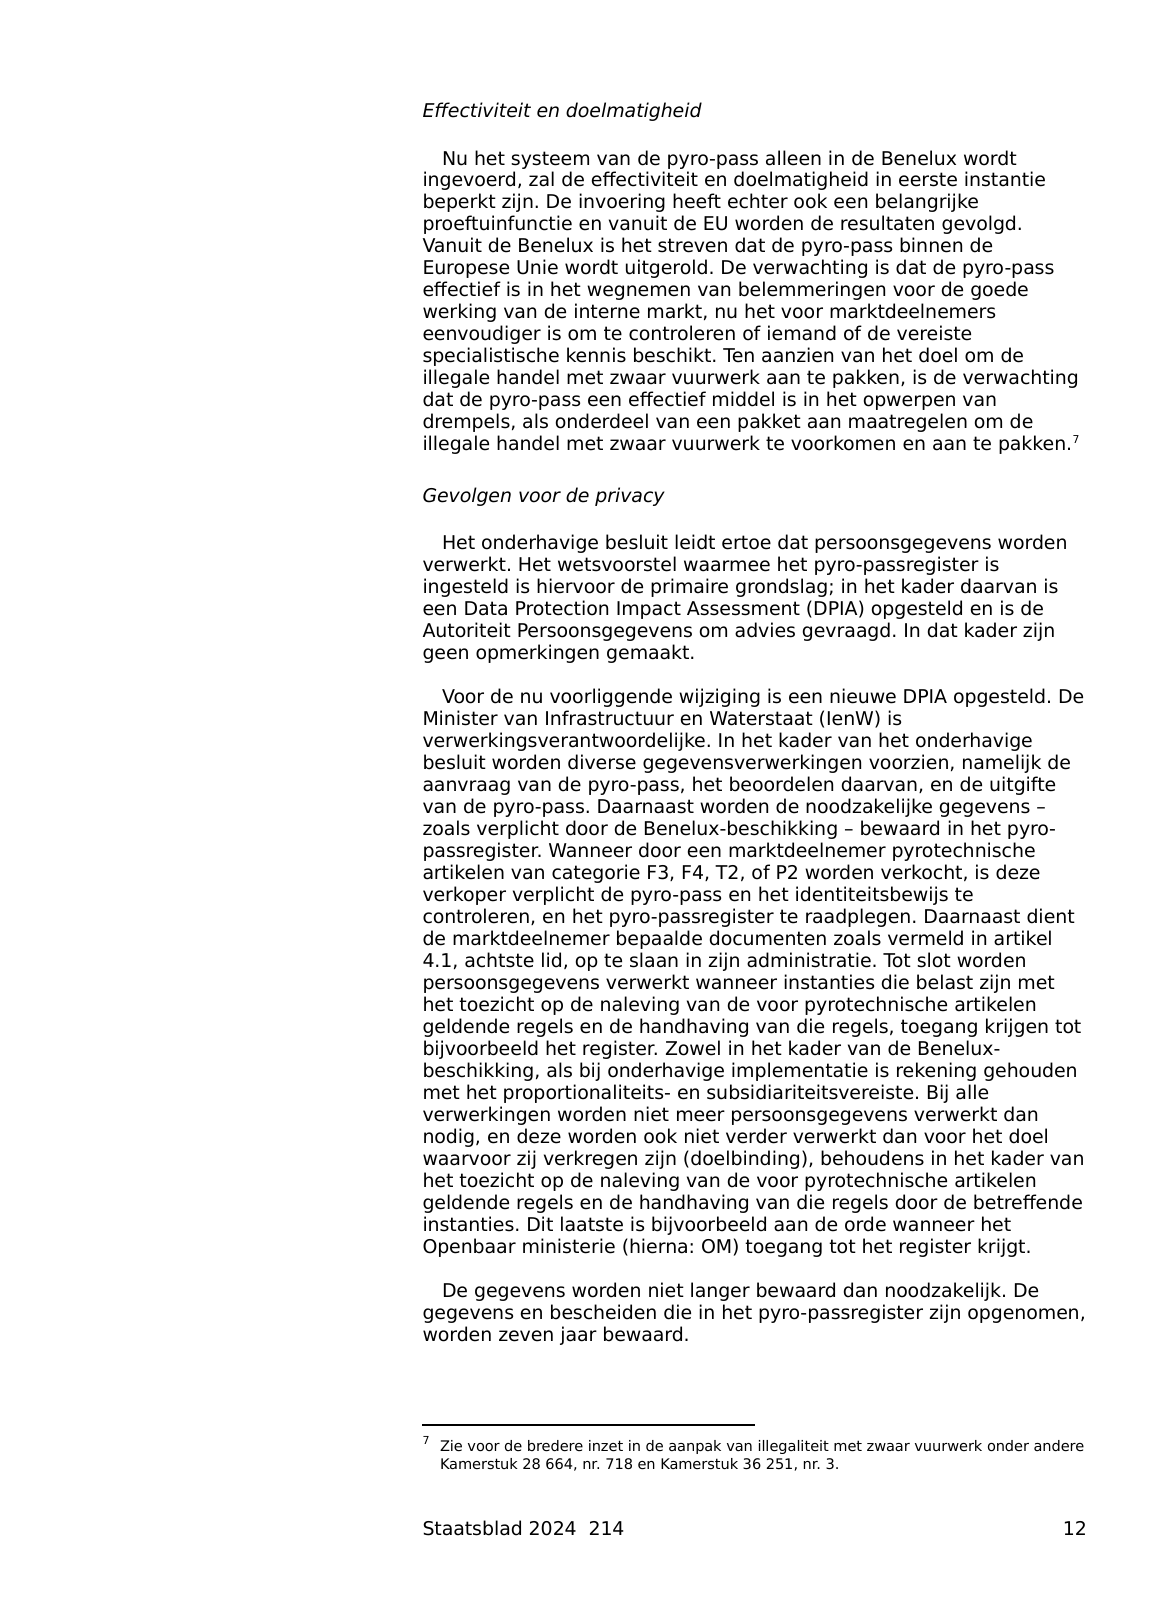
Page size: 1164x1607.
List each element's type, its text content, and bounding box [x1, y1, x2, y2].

text Voor de nu voorliggende wijziging is een nieuwe DPIA opgesteld. De Minister van Infrastructuur en Waterstaat (IenW) is verwerkingsverantwoordelijke. In het kader van het onderhavige besluit worden diverse gegevensverwerkingen voorzien, namelijk de aanvraag van de pyro-pass, het beoordelen daarvan, en de uitgifte van de pyro-pass. Daarnaast worden de noodzakelijke gegevens – zoals verplicht door de Benelux-beschikking – bewaard in het pyro-passregister. Wanneer door een marktdeelnemer pyrotechnische artikelen van categorie F3, F4, T2, of P2 worden verkocht, is deze verkoper verplicht de pyro-pass en het identiteitsbewijs te controleren, en het pyro-passregister te raadplegen. Daarnaast dient de marktdeelnemer bepaalde documenten zoals vermeld in artikel 4.1, achtste lid, op te slaan in zijn administratie. Tot slot worden persoonsgegevens verwerkt wanneer instanties die belast zijn met het toezicht op de naleving van de voor pyrotechnische artikelen geldende regels en de handhaving van die regels, toegang krijgen tot bijvoorbeeld het register. Zowel in het kader van de Benelux-beschikking, als bij onderhavige implementatie is rekening gehouden met het proportionaliteits- en subsidiariteitsvereiste. Bij alle verwerkingen worden niet meer persoonsgegevens verwerkt dan nodig, en deze worden ook niet verder verwerkt dan voor het doel waarvoor zij verkregen zijn (doelbinding), behoudens in het kader van het toezicht op de naleving van de voor pyrotechnische artikelen geldende regels en de handhaving van die regels door de betreffende instanties. Dit laatste is bijvoorbeeld aan de orde wanneer het Openbaar ministerie (hierna: OM) toegang tot het register krijgt. [422, 686, 1087, 1258]
text Nu het systeem van de pyro-pass alleen in de Benelux wordt ingevoerd, zal de effectiviteit en doelmatigheid in eerste instantie beperkt zijn. De invoering heeft echter ook een belangrijke proeftuinfunctie en vanuit de EU worden de resultaten gevolgd. Vanuit de Benelux is het streven dat de pyro-pass binnen de Europese Unie wordt uitgerold. De verwachting is dat de pyro-pass effectief is in het wegnemen van belemmeringen voor de goede werking van de interne markt, nu het voor marktdeelnemers eenvoudiger is om te controleren of iemand of de vereiste specialistische kennis beschikt. Ten aanzien van het doel om de illegale handel met zwaar vuurwerk aan te pakken, is de verwachting dat de pyro-pass een effectief middel is in het opwerpen van drempels, als onderdeel van een pakket aan maatregelen om de illegale handel met zwaar vuurwerk te voorkomen en aan te pakken. [422, 147, 1087, 455]
text Zie voor de bredere inzet in de aanpak van illegaliteit met zwaar vuurwerk onder andere Kamerstuk 28 664, nr. 718 en Kamerstuk 36 251, nr. 3. [422, 1434, 1087, 1473]
subtitle Effectiviteit en doelmatigheid [422, 100, 1087, 122]
text De gegevens worden niet langer bewaard dan noodzakelijk. De gegevens en bescheiden die in het pyro-passregister zijn opgenomen, worden zeven jaar bewaard. [422, 1280, 1087, 1346]
subtitle Gevolgen voor de privacy [422, 485, 1087, 507]
text Het onderhavige besluit leidt ertoe dat persoonsgegevens worden verwerkt. Het wetsvoorstel waarmee het pyro-passregister is ingesteld is hiervoor de primaire grondslag; in het kader daarvan is een Data Protection Impact Assessment (DPIA) opgesteld en is de Autoriteit Persoonsgegevens om advies gevraagd. In dat kader zijn geen opmerkingen gemaakt. [422, 532, 1087, 664]
